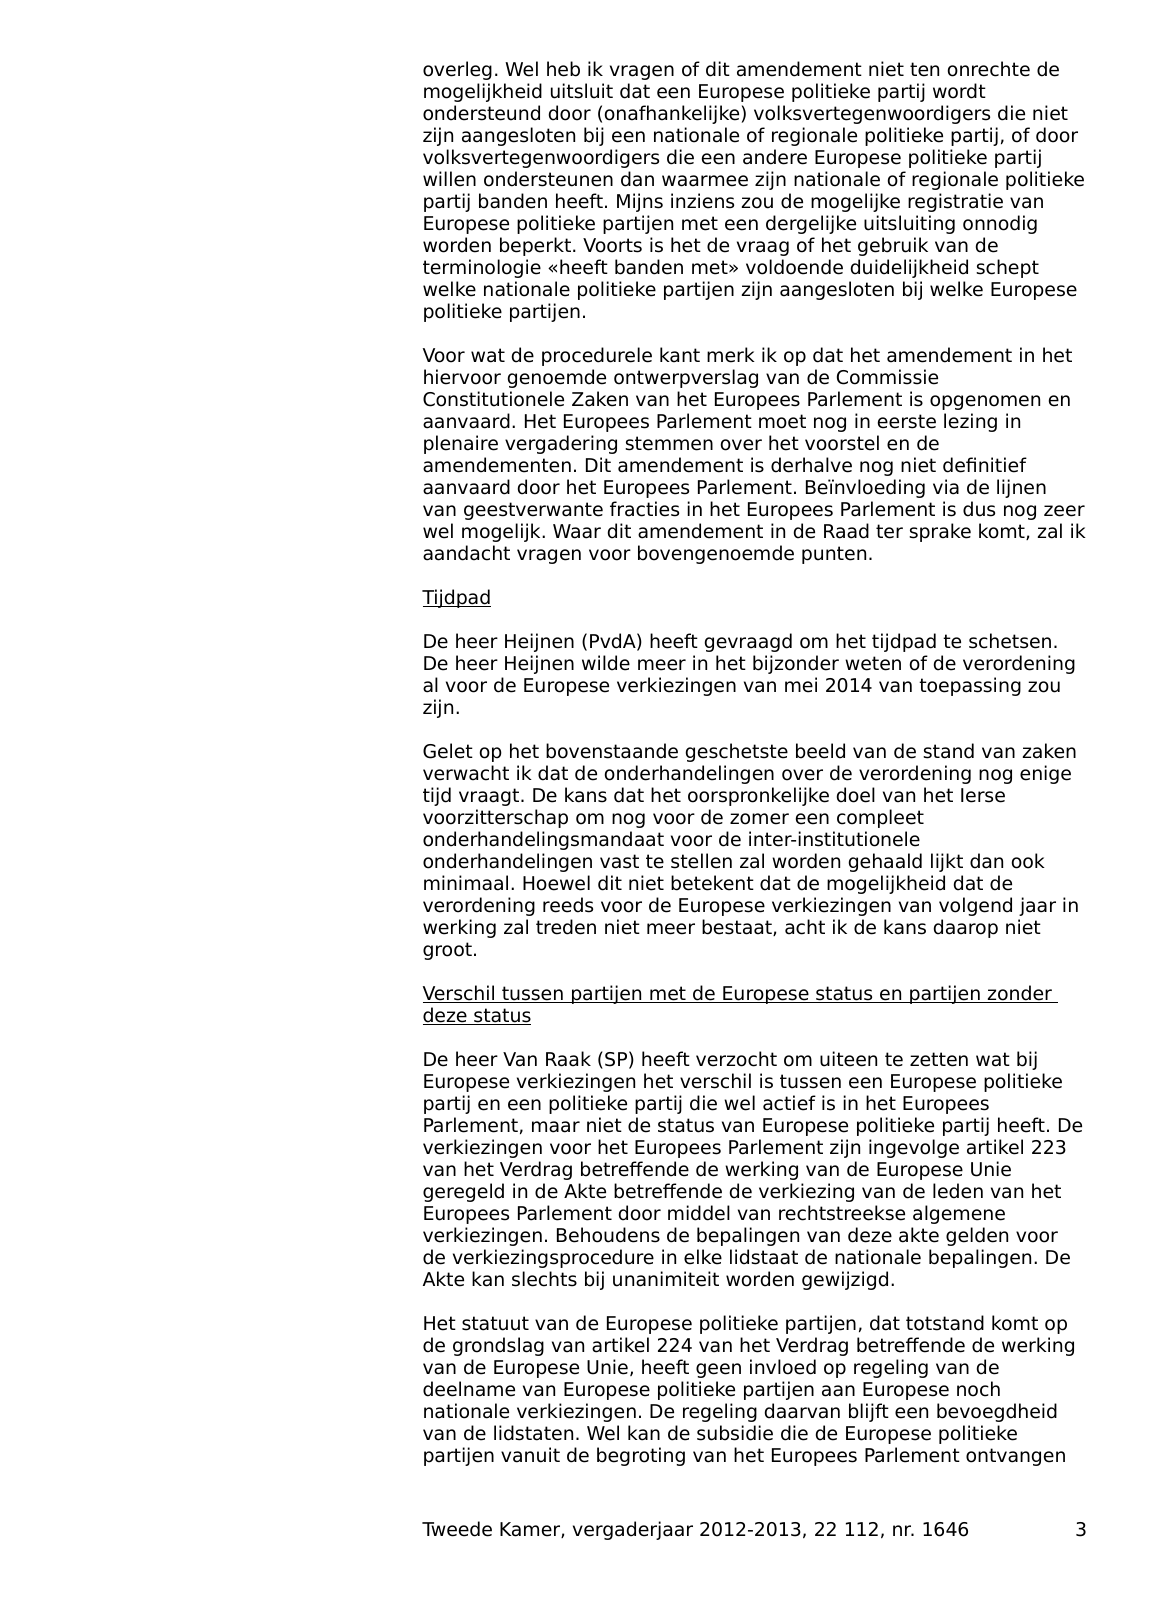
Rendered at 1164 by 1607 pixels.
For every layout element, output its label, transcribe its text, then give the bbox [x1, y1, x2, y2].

text Voor wat de procedurele kant merk ik op dat het amendement in het hiervoor genoemde ontwerpverslag van de Commissie Constitutionele Zaken van het Europees Parlement is opgenomen en aanvaard. Het Europees Parlement moet nog in eerste lezing in plenaire vergadering stemmen over het voorstel en de amendementen. Dit amendement is derhalve nog niet definitief aanvaard door het Europees Parlement. Beïnvloeding via de lijnen van geestverwante fracties in het Europees Parlement is dus nog zeer wel mogelijk. Waar dit amendement in de Raad ter sprake komt, zal ik aandacht vragen voor bovengenoemde punten. [422, 345, 1087, 565]
subtitle Tijdpad [422, 587, 1087, 609]
subtitle Verschil tussen partijen met de Europese status en partijen zonder deze status [422, 983, 1087, 1027]
text Gelet op het bovenstaande geschetste beeld van de stand van zaken verwacht ik dat de onderhandelingen over de verordening nog enige tijd vraagt. De kans dat het oorspronkelijke doel van het Ierse voorzitterschap om nog voor de zomer een compleet onderhandelingsmandaat voor de inter-institutionele onderhandelingen vast te stellen zal worden gehaald lijkt dan ook minimaal. Hoewel dit niet betekent dat de mogelijkheid dat de verordening reeds voor de Europese verkiezingen van volgend jaar in werking zal treden niet meer bestaat, acht ik de kans daarop niet groot. [422, 741, 1087, 961]
text Het statuut van de Europese politieke partijen, dat totstand komt op de grondslag van artikel 224 van het Verdrag betreffende de werking van de Europese Unie, heeft geen invloed op regeling van de deelname van Europese politieke partijen aan Europese noch nationale verkiezingen. De regeling daarvan blijft een bevoegdheid van de lidstaten. Wel kan de subsidie die de Europese politieke partijen vanuit de begroting van het Europees Parlement ontvangen [422, 1313, 1087, 1467]
text overleg. Wel heb ik vragen of dit amendement niet ten onrechte de mogelijkheid uitsluit dat een Europese politieke partij wordt ondersteund door (onafhankelijke) volksvertegenwoordigers die niet zijn aangesloten bij een nationale of regionale politieke partij, of door volksvertegenwoordigers die een andere Europese politieke partij willen ondersteunen dan waarmee zijn nationale of regionale politieke partij banden heeft. Mijns inziens zou de mogelijke registratie van Europese politieke partijen met een dergelijke uitsluiting onnodig worden beperkt. Voorts is het de vraag of het gebruik van de terminologie «heeft banden met» voldoende duidelijkheid schept welke nationale politieke partijen zijn aangesloten bij welke Europese politieke partijen. [422, 59, 1087, 323]
text De heer Van Raak (SP) heeft verzocht om uiteen te zetten wat bij Europese verkiezingen het verschil is tussen een Europese politieke partij en een politieke partij die wel actief is in het Europees Parlement, maar niet de status van Europese politieke partij heeft. De verkiezingen voor het Europees Parlement zijn ingevolge artikel 223 van het Verdrag betreffende de werking van de Europese Unie geregeld in de Akte betreffende de verkiezing van de leden van het Europees Parlement door middel van rechtstreekse algemene verkiezingen. Behoudens de bepalingen van deze akte gelden voor de verkiezingsprocedure in elke lidstaat de nationale bepalingen. De Akte kan slechts bij unanimiteit worden gewijzigd. [422, 1049, 1087, 1291]
text De heer Heijnen (PvdA) heeft gevraagd om het tijdpad te schetsen. De heer Heijnen wilde meer in het bijzonder weten of de verordening al voor de Europese verkiezingen van mei 2014 van toepassing zou zijn. [422, 631, 1087, 719]
